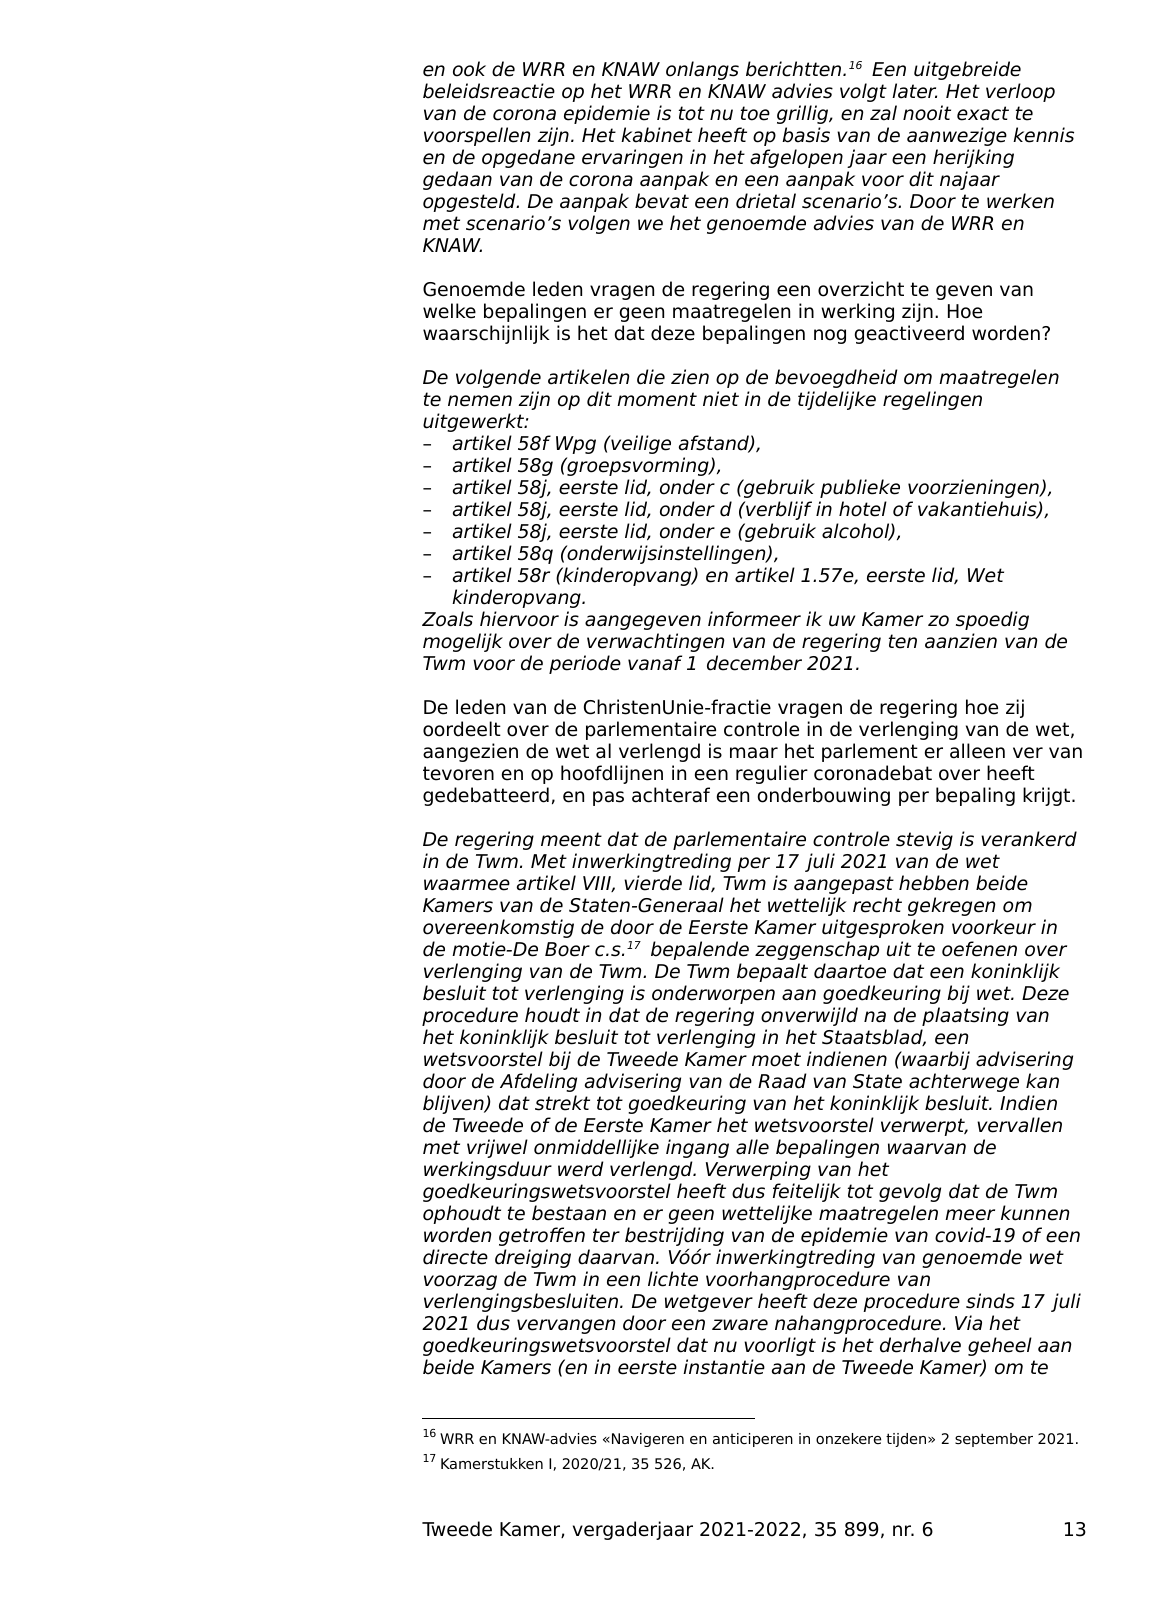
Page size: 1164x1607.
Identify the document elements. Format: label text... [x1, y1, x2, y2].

text – artikel 58j, eerste lid, onder e (gebruik alcohol), [422, 521, 1087, 543]
text – artikel 58j, eerste lid, onder d (verblijf in hotel of vakantiehuis), [422, 499, 1087, 521]
text Kamerstukken I, 2020/21, 35 526, AK. [422, 1452, 1087, 1474]
text – artikel 58j, eerste lid, onder c (gebruik publieke voorzieningen), [422, 477, 1087, 499]
text De volgende artikelen die zien op de bevoegdheid om maatregelen te nemen zijn op dit moment niet in de tijdelijke regelingen uitgewerkt: [422, 367, 1087, 433]
text De regering meent dat de parlementaire controle stevig is verankerd in de Twm. Met inwerkingtreding per 17 juli 2021 van de wet waarmee artikel VIII, vierde lid, Twm is aangepast hebben beide Kamers van de Staten-Generaal het wettelijk recht gekregen om overeenkomstig de door de Eerste Kamer uitgesproken voorkeur in de motie-De Boer c.s. bepalende zeggenschap uit te oefenen over verlenging van de Twm. De Twm bepaalt daartoe dat een koninklijk besluit tot verlenging is onderworpen aan goedkeuring bij wet. Deze procedure houdt in dat de regering onverwijld na de plaatsing van het koninklijk besluit tot verlenging in het Staatsblad, een wetsvoorstel bij de Tweede Kamer moet indienen (waarbij advisering door de Afdeling advisering van de Raad van State achterwege kan blijven) dat strekt tot goedkeuring van het koninklijk besluit. Indien de Tweede of de Eerste Kamer het wetsvoorstel verwerpt, vervallen met vrijwel onmiddellijke ingang alle bepalingen waarvan de werkingsduur werd verlengd. Verwerping van het goedkeuringswetsvoorstel heeft dus feitelijk tot gevolg dat de Twm ophoudt te bestaan en er geen wettelijke maatregelen meer kunnen worden getroffen ter bestrijding van de epidemie van covid-19 of een directe dreiging daarvan. Vóór inwerkingtreding van genoemde wet voorzag de Twm in een lichte voorhangprocedure van verlengingsbesluiten. De wetgever heeft deze procedure sinds 17 juli 2021 dus vervangen door een zware nahangprocedure. Via het goedkeuringswetsvoorstel dat nu voorligt is het derhalve geheel aan beide Kamers (en in eerste instantie aan de Tweede Kamer) om te [422, 829, 1087, 1379]
text – artikel 58f Wpg (veilige afstand), [422, 433, 1087, 455]
text – artikel 58r (kinderopvang) en artikel 1.57e, eerste lid, Wet kinderopvang. [422, 565, 1087, 609]
text De leden van de ChristenUnie-fractie vragen de regering hoe zij oordeelt over de parlementaire controle in de verlenging van de wet, aangezien de wet al verlengd is maar het parlement er alleen ver van tevoren en op hoofdlijnen in een regulier coronadebat over heeft gedebatteerd, en pas achteraf een onderbouwing per bepaling krijgt. [422, 697, 1087, 807]
text Zoals hiervoor is aangegeven informeer ik uw Kamer zo spoedig mogelijk over de verwachtingen van de regering ten aanzien van de Twm voor de periode vanaf 1 december 2021. [422, 609, 1087, 675]
text WRR en KNAW-advies «Navigeren en anticiperen in onzekere tijden» 2 september 2021. [422, 1427, 1087, 1449]
text en ook de WRR en KNAW onlangs berichtten. Een uitgebreide beleidsreactie op het WRR en KNAW advies volgt later. Het verloop van de corona epidemie is tot nu toe grillig, en zal nooit exact te voorspellen zijn. Het kabinet heeft op basis van de aanwezige kennis en de opgedane ervaringen in het afgelopen jaar een herijking gedaan van de corona aanpak en een aanpak voor dit najaar opgesteld. De aanpak bevat een drietal scenario’s. Door te werken met scenario’s volgen we het genoemde advies van de WRR en KNAW. [422, 59, 1087, 257]
text Genoemde leden vragen de regering een overzicht te geven van welke bepalingen er geen maatregelen in werking zijn. Hoe waarschijnlijk is het dat deze bepalingen nog geactiveerd worden? [422, 279, 1087, 345]
text – artikel 58q (onderwijsinstellingen), [422, 543, 1087, 565]
text – artikel 58g (groepsvorming), [422, 455, 1087, 477]
